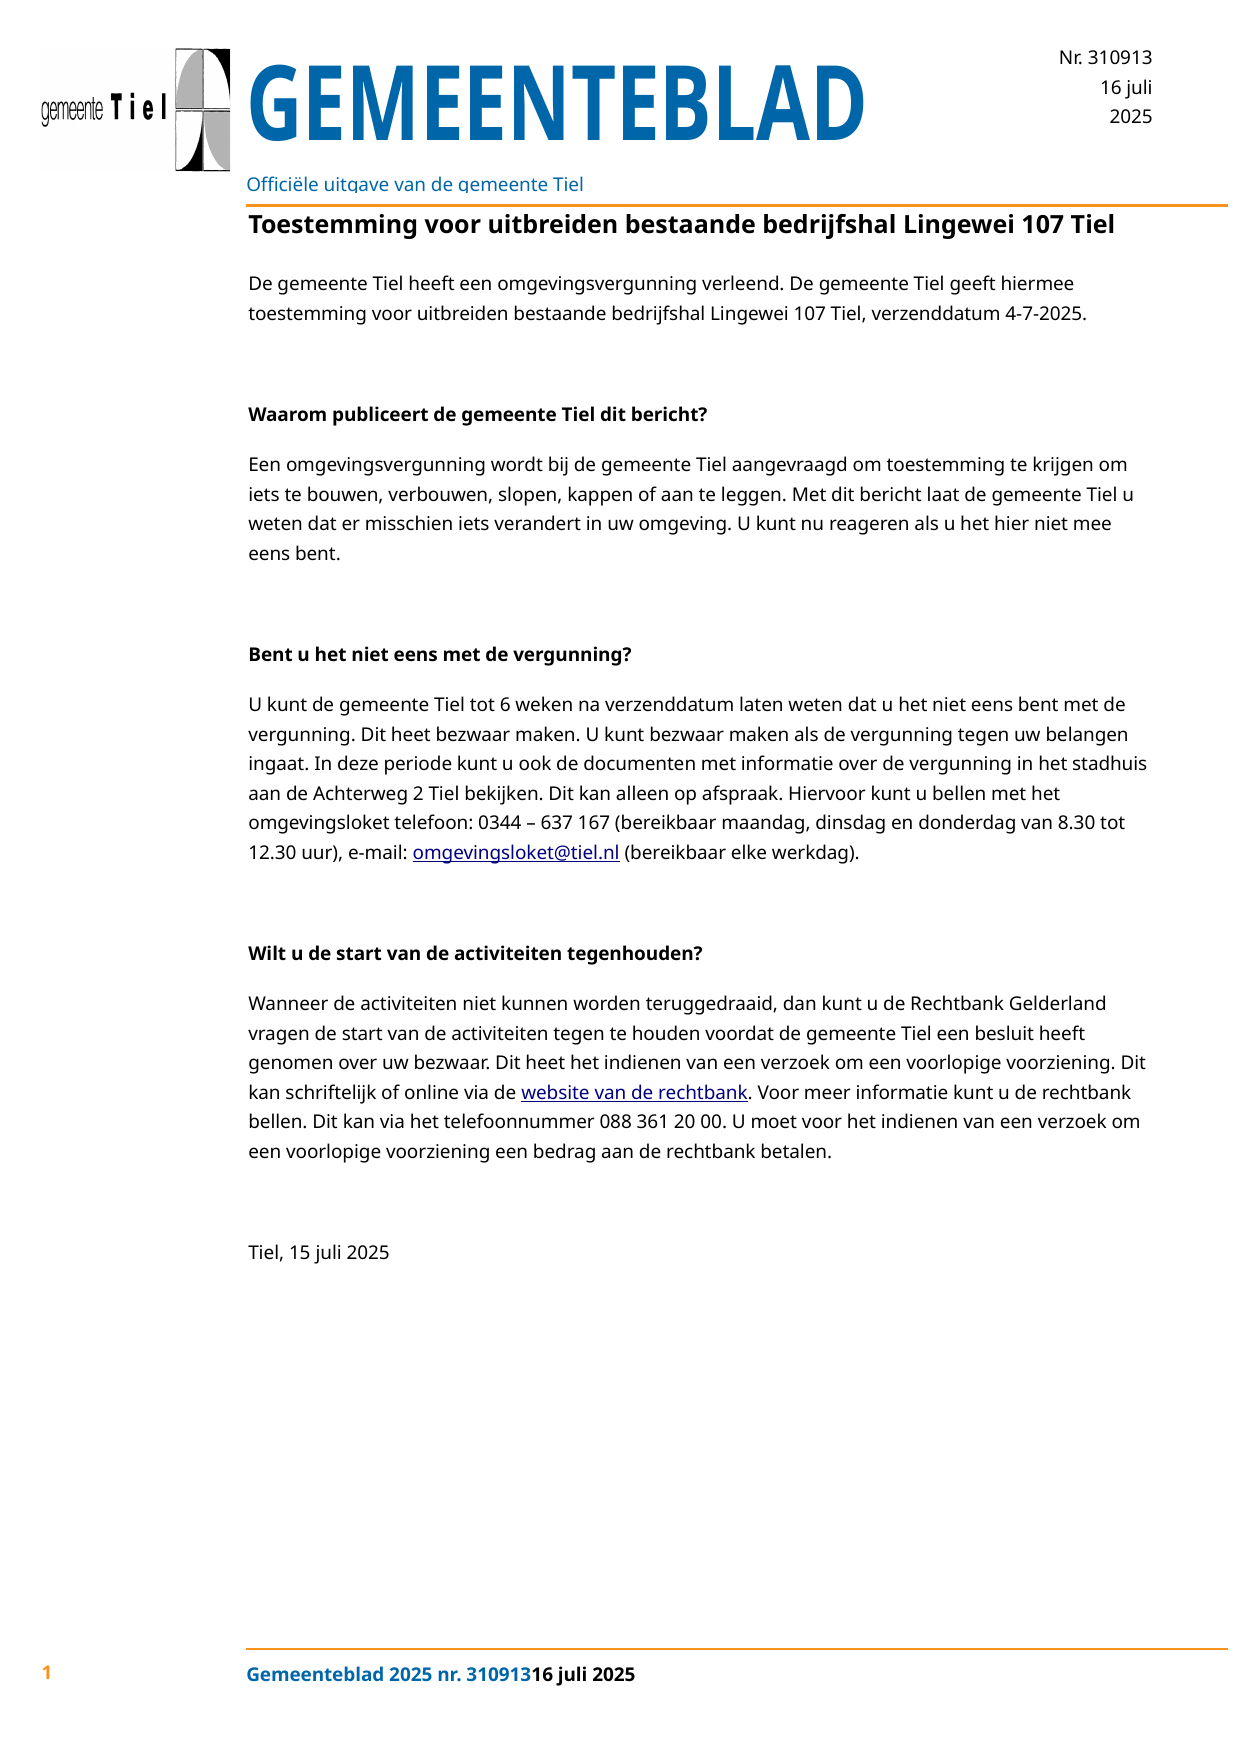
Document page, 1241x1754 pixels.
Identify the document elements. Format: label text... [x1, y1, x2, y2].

text Bent u het niet eens met de vergunning? [248, 641, 1152, 666]
text Een omgevingsvergunning wordt bij de gemeente Tiel aangevraagd om toestemming te krijgen om iets te bouwen, verbouwen, slopen, kappen of aan te leggen. Met dit bericht laat de gemeente Tiel u weten dat er misschien iets verandert in uw omgeving. U kunt nu reageren als u het hier niet mee eens bent. [248, 451, 1152, 566]
text Wilt u de start van de activiteiten tegenhouden? [248, 940, 1152, 966]
text U kunt de gemeente Tiel tot 6 weken na verzenddatum laten weten dat u het niet eens bent met de vergunning. Dit heet bezwaar maken. U kunt bezwaar maken als de vergunning tegen uw belangen ingaat. In deze periode kunt u ook de documenten met informatie over de vergunning in het stadhuis aan de Achterweg 2 Tiel bekijken. Dit kan alleen op afspraak. Hiervoor kunt u bellen met het omgevingsloket telefoon: 0344 – 637 167 (bereikbaar maandag, dinsdag en donderdag van 8.30 tot 12.30 uur), e-mail: omgevingsloket@tiel.nl (bereikbaar elke werkdag). [248, 691, 1152, 865]
picture [41, 47, 231, 172]
text Waarom publiceert de gemeente Tiel dit bericht? [248, 401, 1152, 426]
text De gemeente Tiel heeft een omgevingsvergunning verleend. De gemeente Tiel geeft hiermee toestemming voor uitbreiden bestaande bedrijfshal Lingewei 107 Tiel, verzenddatum 4-7-2025. [248, 270, 1152, 326]
text Toestemming voor uitbreiden bestaande bedrijfshal Lingewei 107 Tiel [248, 207, 1152, 241]
text Tiel, 15 juli 2025 [248, 1239, 1152, 1265]
text Wanneer de activiteiten niet kunnen worden teruggedraaid, dan kunt u de Rechtbank Gelderland vragen de start van de activiteiten tegen te houden voordat de gemeente Tiel een besluit heeft genomen over uw bezwaar. Dit heet het indienen van een verzoek om een voorlopige voorziening. Dit kan schriftelijk of online via de website van de rechtbank. Voor meer informatie kunt u de rechtbank bellen. Dit kan via het telefoonnummer 088 361 20 00. U moet voor het indienen van een verzoek om een voorlopige voorziening een bedrag aan de rechtbank betalen. [248, 990, 1152, 1164]
